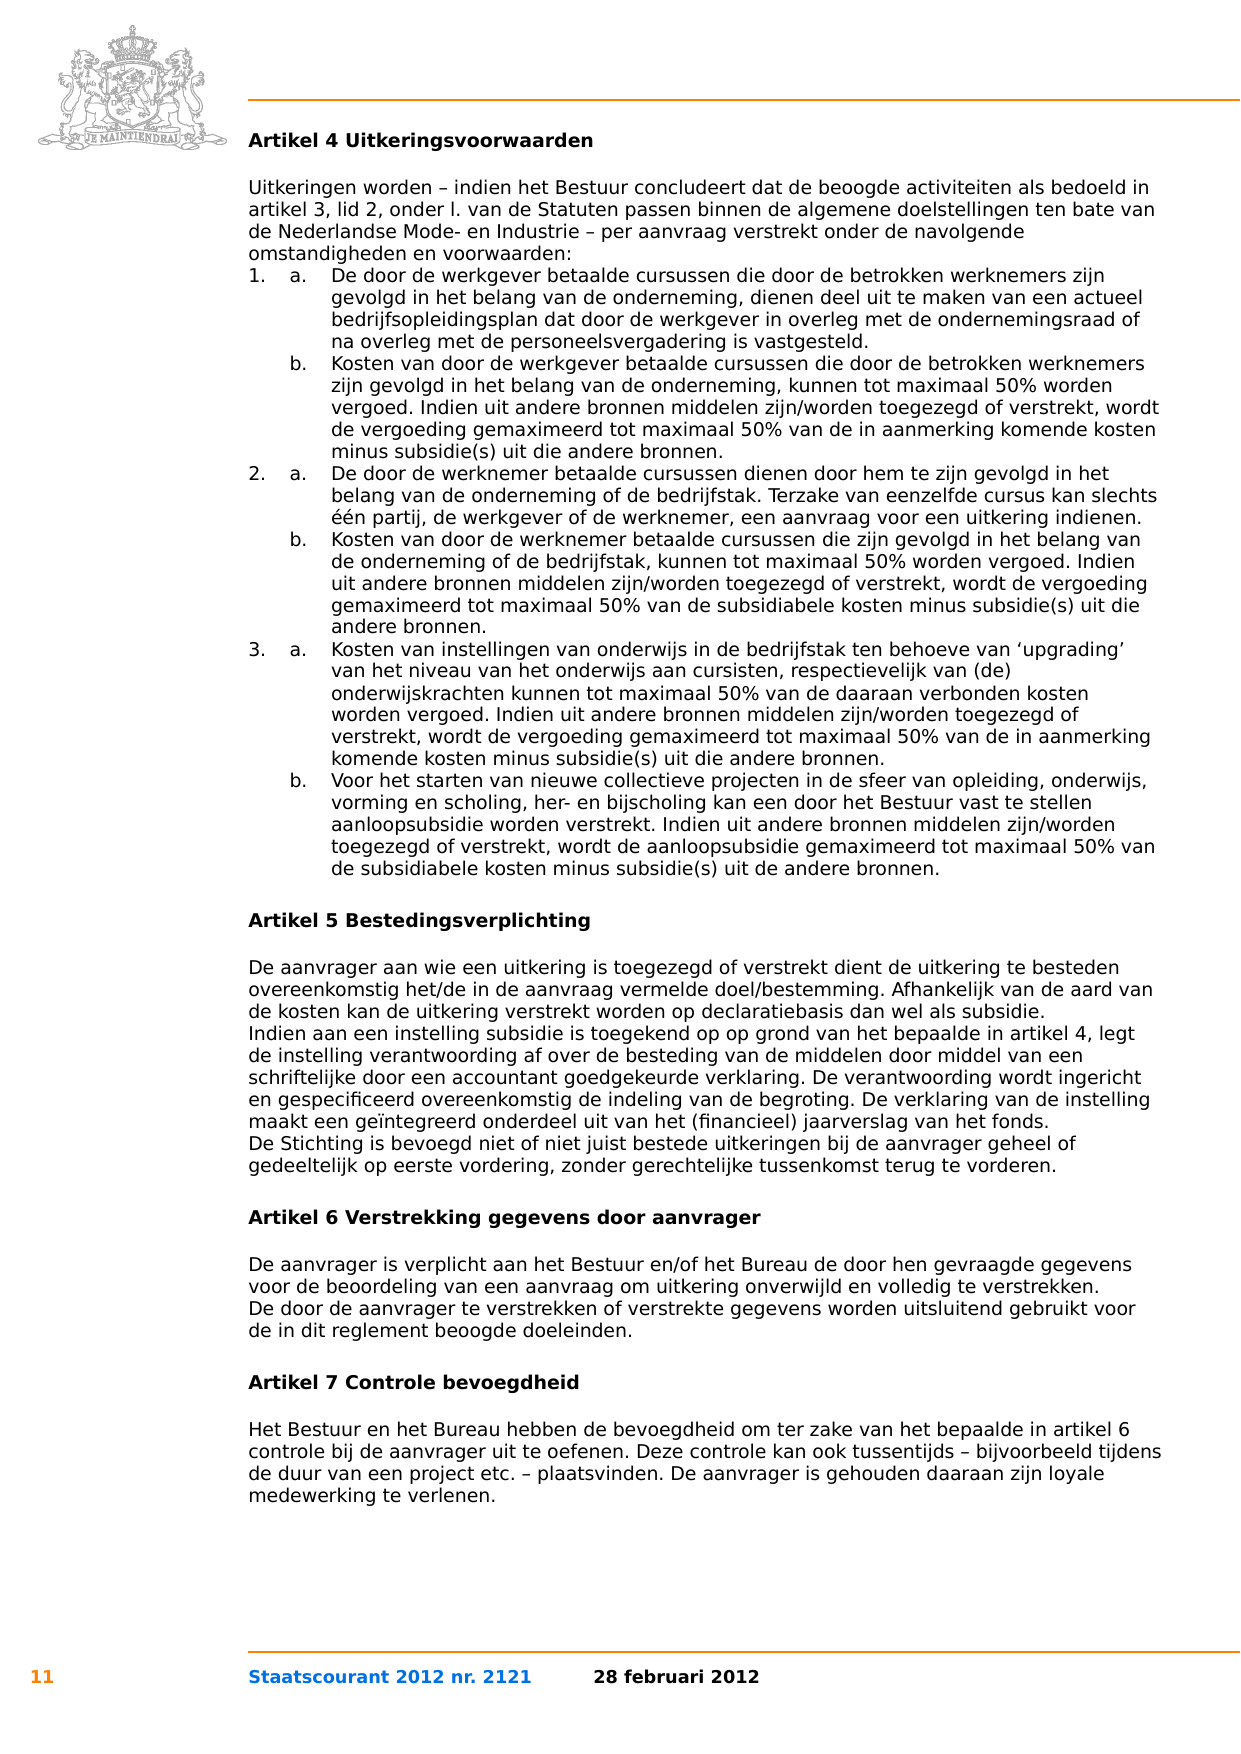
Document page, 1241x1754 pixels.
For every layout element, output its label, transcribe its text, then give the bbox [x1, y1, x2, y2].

text De door de aanvrager te verstrekken of verstrekte gegevens worden uitsluitend gebruikt voor de in dit reglement beoogde doeleinden. [248, 1298, 1163, 1342]
text b. Voor het starten van nieuwe collectieve projecten in de sfeer van opleiding, onderwijs, vorming en scholing, her- en bijscholing kan een door het Bestuur vast te stellen aanloopsubsidie worden verstrekt. Indien uit andere bronnen middelen zijn/worden toegezegd of verstrekt, wordt de aanloopsubsidie gemaximeerd tot maximaal 50% van de subsidiabele kosten minus subsidie(s) uit de andere bronnen. [289, 770, 1163, 880]
subtitle Artikel 5 Bestedingsverplichting [248, 910, 1163, 932]
text De aanvrager is verplicht aan het Bestuur en/of het Bureau de door hen gevraagde gegevens voor de beoordeling van een aanvraag om uitkering onverwijld en volledig te verstrekken. [248, 1254, 1163, 1298]
text De Stichting is bevoegd niet of niet juist bestede uitkeringen bij de aanvrager geheel of gedeeltelijk op eerste vordering, zonder gerechtelijke tussenkomst terug te vorderen. [248, 1133, 1163, 1177]
picture [38, 25, 227, 150]
subtitle Artikel 7 Controle bevoegdheid [248, 1372, 1163, 1394]
text 2. a. De door de werknemer betaalde cursussen dienen door hem te zijn gevolgd in het belang van de onderneming of de bedrijfstak. Terzake van eenzelfde cursus kan slechts één partij, de werkgever of de werknemer, een aanvraag voor een uitkering indienen. [248, 463, 1163, 528]
text Uitkeringen worden – indien het Bestuur concludeert dat de beoogde activiteiten als bedoeld in artikel 3, lid 2, onder l. van de Statuten passen binnen de algemene doelstellingen ten bate van de Nederlandse Mode- en Industrie – per aanvraag verstrekt onder de navolgende omstandigheden en voorwaarden: [248, 177, 1163, 265]
text De aanvrager aan wie een uitkering is toegezegd of verstrekt dient de uitkering te besteden overeenkomstig het/de in de aanvraag vermelde doel/bestemming. Afhankelijk van de aard van de kosten kan de uitkering verstrekt worden op declaratiebasis dan wel als subsidie. [248, 957, 1163, 1023]
text b. Kosten van door de werknemer betaalde cursussen die zijn gevolgd in het belang van de onderneming of de bedrijfstak, kunnen tot maximaal 50% worden vergoed. Indien uit andere bronnen middelen zijn/worden toegezegd of verstrekt, wordt de vergoeding gemaximeerd tot maximaal 50% van de subsidiabele kosten minus subsidie(s) uit die andere bronnen. [289, 528, 1163, 638]
subtitle Artikel 4 Uitkeringsvoorwaarden [248, 130, 1163, 152]
text b. Kosten van door de werkgever betaalde cursussen die door de betrokken werknemers zijn gevolgd in het belang van de onderneming, kunnen tot maximaal 50% worden vergoed. Indien uit andere bronnen middelen zijn/worden toegezegd of verstrekt, wordt de vergoeding gemaximeerd tot maximaal 50% van de in aanmerking komende kosten minus subsidie(s) uit die andere bronnen. [289, 353, 1163, 463]
subtitle Artikel 6 Verstrekking gegevens door aanvrager [248, 1207, 1163, 1229]
text 3. a. Kosten van instellingen van onderwijs in de bedrijfstak ten behoeve van ‘upgrading’ van het niveau van het onderwijs aan cursisten, respectievelijk van (de) onderwijskrachten kunnen tot maximaal 50% van de daaraan verbonden kosten worden vergoed. Indien uit andere bronnen middelen zijn/worden toegezegd of verstrekt, wordt de vergoeding gemaximeerd tot maximaal 50% van de in aanmerking komende kosten minus subsidie(s) uit die andere bronnen. [248, 638, 1163, 770]
text 1. a. De door de werkgever betaalde cursussen die door de betrokken werknemers zijn gevolgd in het belang van de onderneming, dienen deel uit te maken van een actueel bedrijfsopleidingsplan dat door de werkgever in overleg met de ondernemingsraad of na overleg met de personeelsvergadering is vastgesteld. [248, 265, 1163, 353]
text Het Bestuur en het Bureau hebben de bevoegdheid om ter zake van het bepaalde in artikel 6 controle bij de aanvrager uit te oefenen. Deze controle kan ook tussentijds – bijvoorbeeld tijdens de duur van een project etc. – plaatsvinden. De aanvrager is gehouden daaraan zijn loyale medewerking te verlenen. [248, 1419, 1163, 1507]
text Indien aan een instelling subsidie is toegekend op op grond van het bepaalde in artikel 4, legt de instelling verantwoording af over de besteding van de middelen door middel van een schriftelijke door een accountant goedgekeurde verklaring. De verantwoording wordt ingericht en gespecificeerd overeenkomstig de indeling van de begroting. De verklaring van de instelling maakt een geïntegreerd onderdeel uit van het (financieel) jaarverslag van het fonds. [248, 1023, 1163, 1133]
